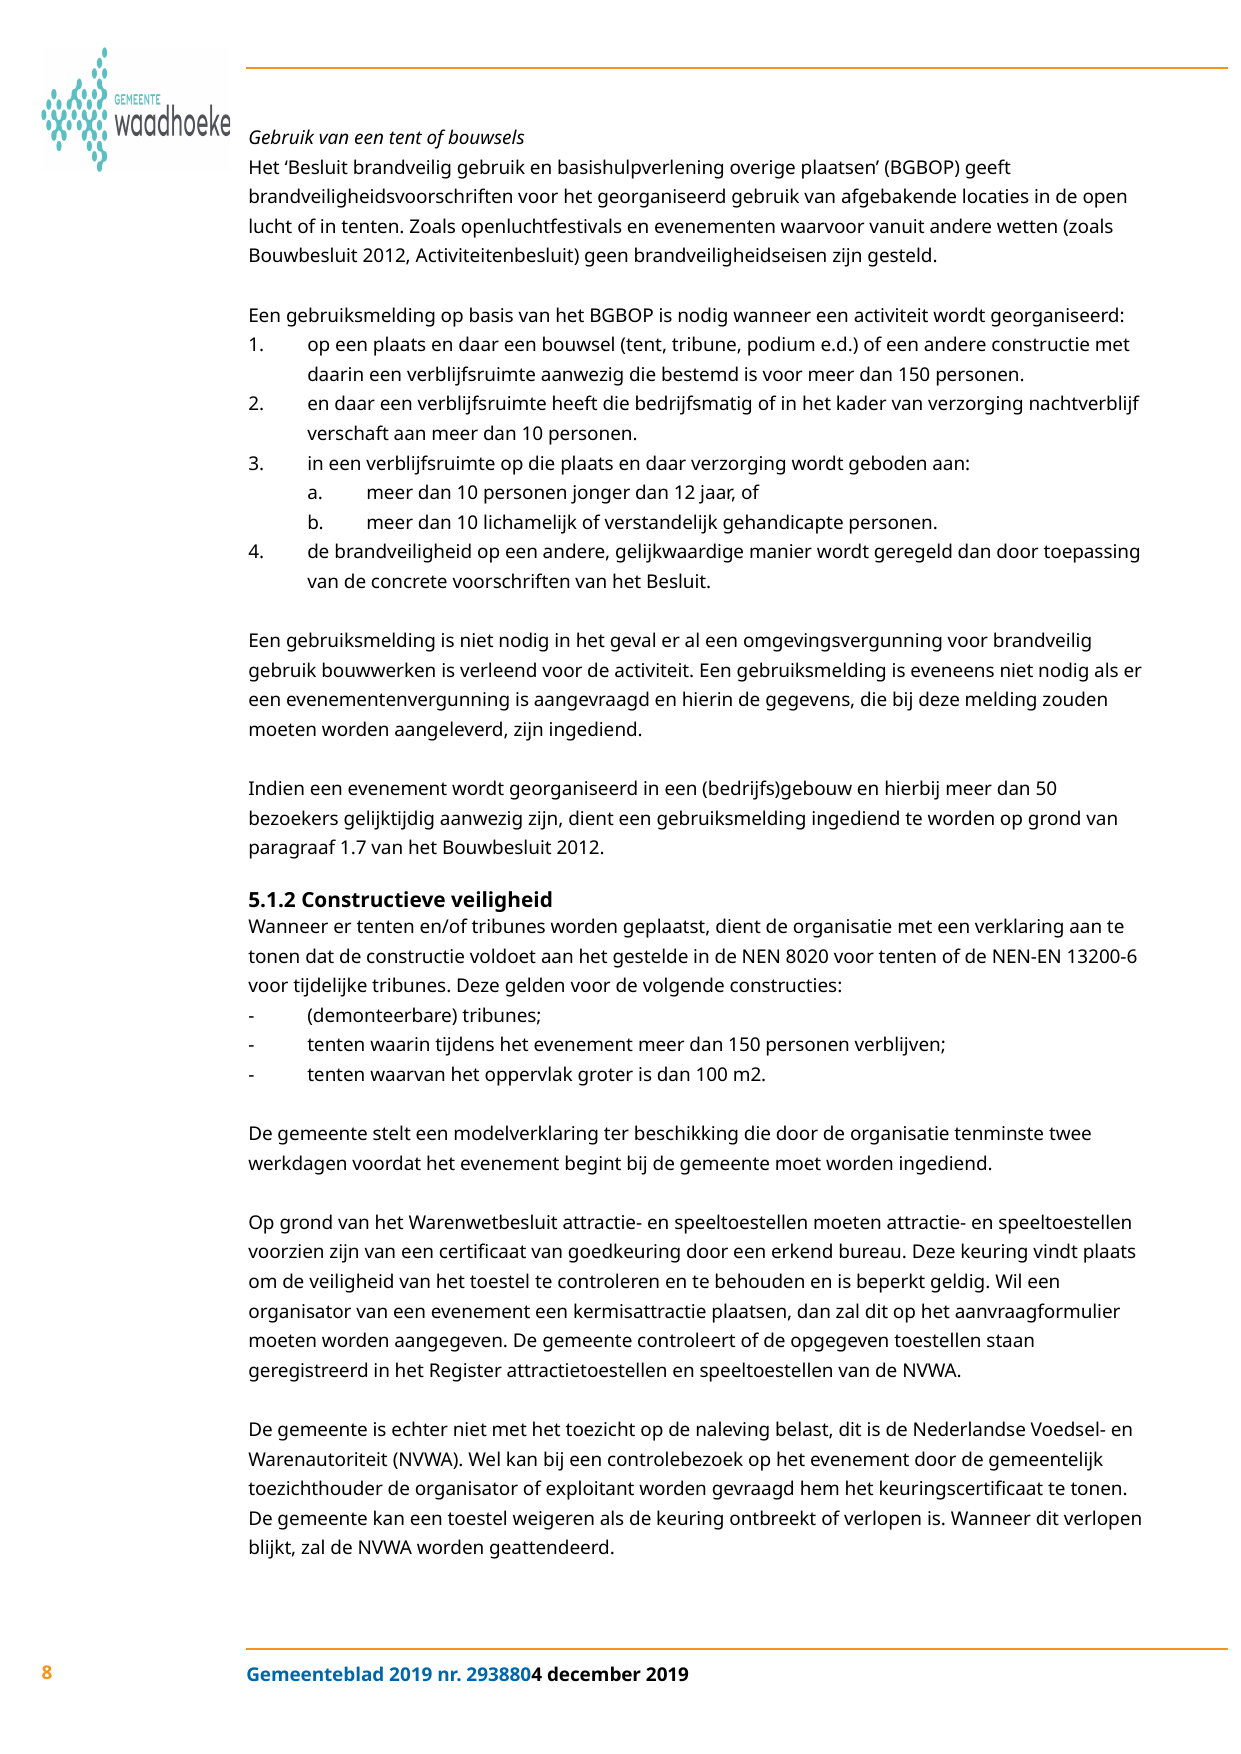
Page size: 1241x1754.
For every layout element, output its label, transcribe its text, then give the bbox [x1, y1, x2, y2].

list tenten waarin tijdens het evenement meer dan 150 personen verblijven; [248, 1032, 1152, 1057]
list meer dan 10 personen jonger dan 12 jaar, of [307, 479, 1152, 505]
list op een plaats en daar een bouwsel (tent, tribune, podium e.d.) of een andere constructie met daarin een verblijfsruimte aanwezig die bestemd is voor meer dan 150 personen. [248, 331, 1152, 387]
list in een verblijfsruimte op die plaats en daar verzorging wordt geboden aan: [248, 450, 1152, 476]
text Indien een evenement wordt georganiseerd in een (bedrijfs)gebouw en hierbij meer dan 50 bezoekers gelijktijdig aanwezig zijn, dient een gebruiksmelding ingediend te worden op grond van paragraaf 1.7 van het Bouwbesluit 2012. [248, 775, 1152, 860]
picture [41, 47, 231, 172]
text Het ‘Besluit brandveilig gebruik en basishulpverlening overige plaatsen’ (BGBOP) geeft brandveiligheidsvoorschriften voor het georganiseerd gebruik van afgebakende locaties in de open lucht of in tenten. Zoals openluchtfestivals en evenementen waarvoor vanuit andere wetten (zoals Bouwbesluit 2012, Activiteitenbesluit) geen brandveiligheidseisen zijn gesteld. [248, 154, 1152, 268]
text Een gebruiksmelding op basis van het BGBOP is nodig wanneer een activiteit wordt georganiseerd: [248, 302, 1152, 328]
list meer dan 10 lichamelijk of verstandelijk gehandicapte personen. [307, 509, 1152, 535]
list en daar een verblijfsruimte heeft die bedrijfsmatig of in het kader van verzorging nachtverblijf verschaft aan meer dan 10 personen. [248, 391, 1152, 446]
list (demonteerbare) tribunes; [248, 1002, 1152, 1028]
text Een gebruiksmelding is niet nodig in het geval er al een omgevingsvergunning voor brandveilig gebruik bouwwerken is verleend voor de activiteit. Een gebruiksmelding is eveneens niet nodig als er een evenementenvergunning is aangevraagd en hierin de gegevens, die bij deze melding zouden moeten worden aangeleverd, zijn ingediend. [248, 627, 1152, 742]
text Op grond van het Warenwetbesluit attractie- en speeltoestellen moeten attractie- en speeltoestellen voorzien zijn van een certificaat van goedkeuring door een erkend bureau. Deze keuring vindt plaats om de veiligheid van het toestel te controleren en te behouden en is beperkt geldig. Wil een organisator van een evenement een kermisattractie plaatsen, dan zal dit op het aanvraagformulier moeten worden aangegeven. De gemeente controleert of de opgegeven toestellen staan geregistreerd in het Register attractietoestellen en speeltoestellen van de NVWA. [248, 1209, 1152, 1383]
text De gemeente is echter niet met het toezicht op de naleving belast, dit is de Nederlandse Voedsel- en Warenautoriteit (NVWA). Wel kan bij een controlebezoek op het evenement door de gemeentelijk toezichthouder de organisator of exploitant worden gevraagd hem het keuringscertificaat te tonen. De gemeente kan een toestel weigeren als de keuring ontbreekt of verlopen is. Wanneer dit verlopen blijkt, zal de NVWA worden geattendeerd. [248, 1416, 1152, 1560]
text Gebruik van een tent of bouwsels [248, 124, 1152, 150]
list de brandveiligheid op een andere, gelijkwaardige manier wordt geregeld dan door toepassing van de concrete voorschriften van het Besluit. [248, 538, 1152, 594]
text 5.1.2 Constructieve veiligheid [248, 885, 1152, 913]
text De gemeente stelt een modelverklaring ter beschikking die door de organisatie tenminste twee werkdagen voordat het evenement begint bij de gemeente moet worden ingediend. [248, 1120, 1152, 1176]
list tenten waarvan het oppervlak groter is dan 100 m2. [248, 1061, 1152, 1087]
text Wanneer er tenten en/of tribunes worden geplaatst, dient de organisatie met een verklaring aan te tonen dat de constructie voldoet aan het gestelde in de NEN 8020 voor tenten of de NEN-EN 13200-6 voor tijdelijke tribunes. Deze gelden voor de volgende constructies: [248, 913, 1152, 998]
